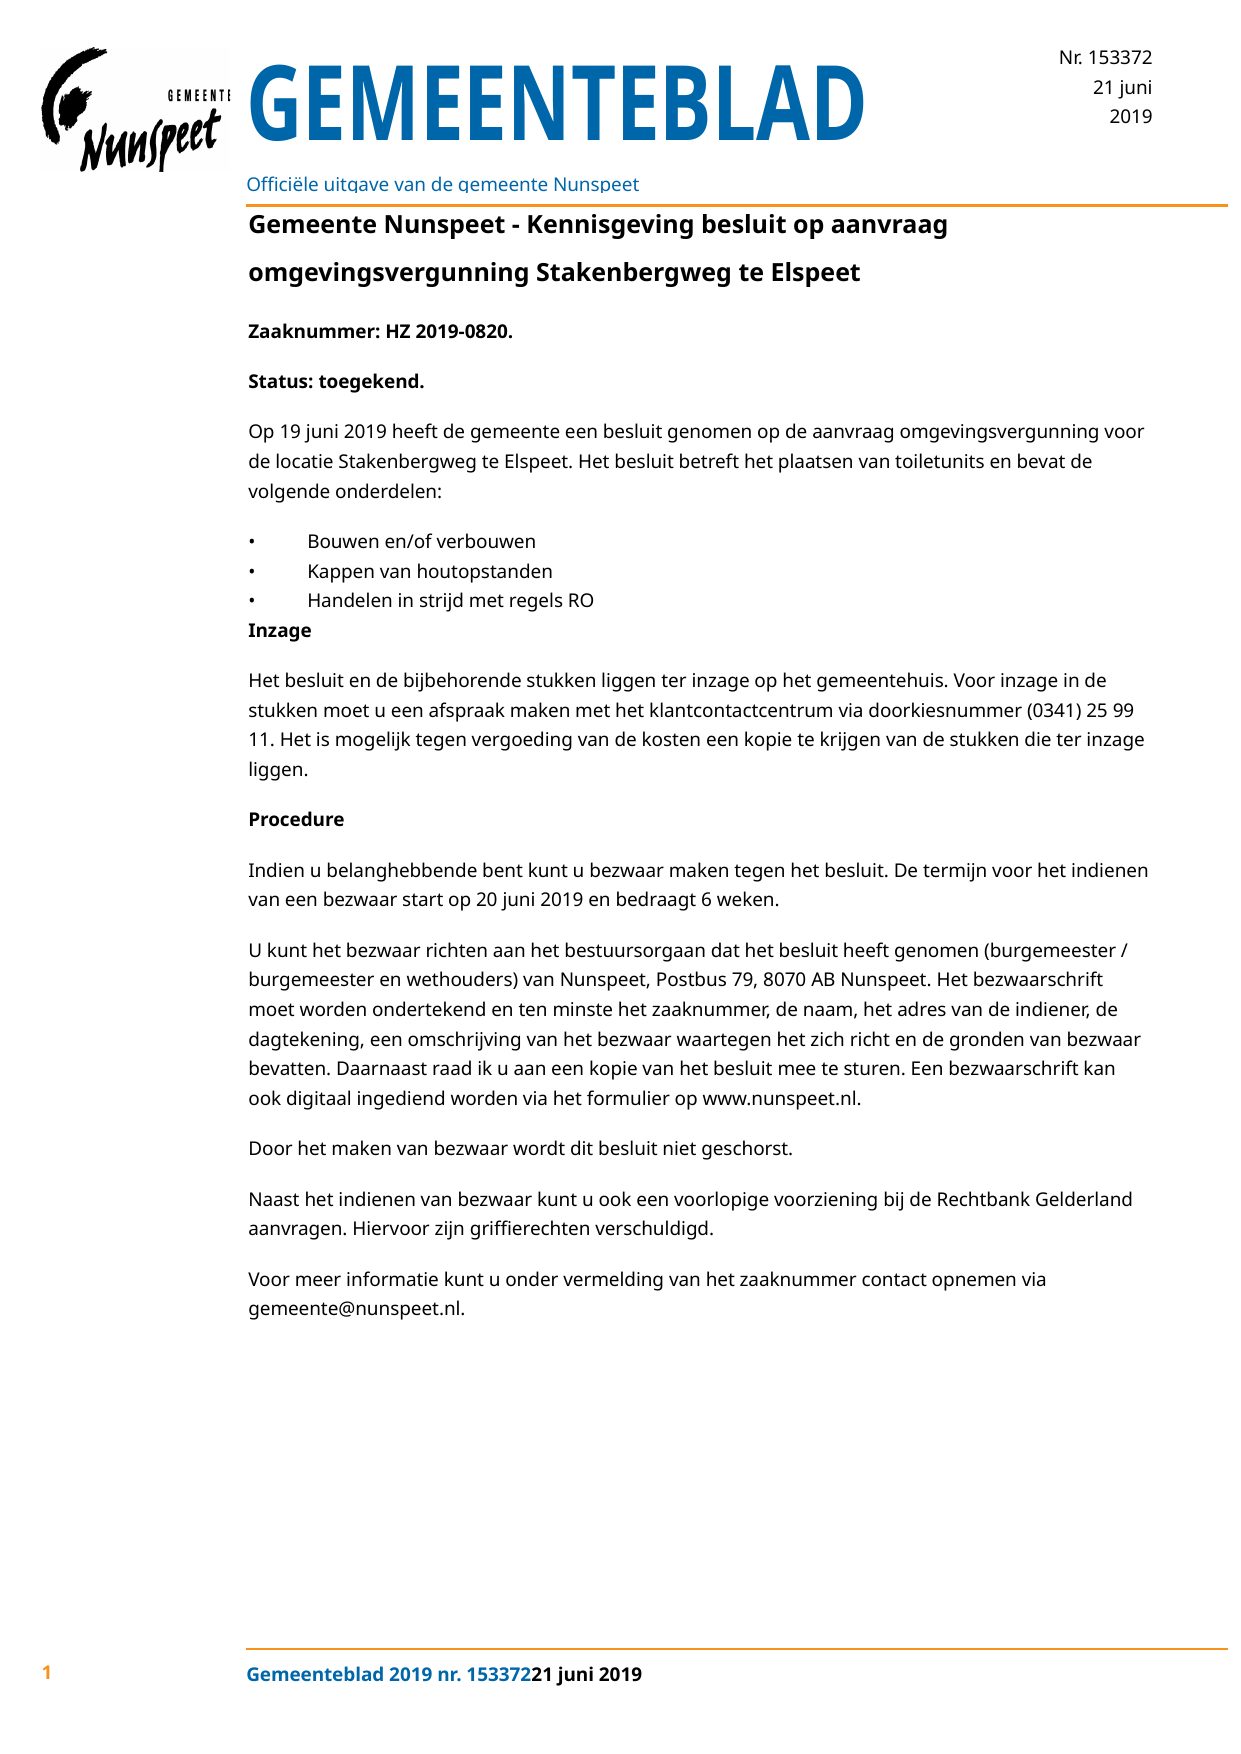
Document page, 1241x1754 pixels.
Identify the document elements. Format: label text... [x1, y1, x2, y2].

text Het besluit en de bijbehorende stukken liggen ter inzage op het gemeentehuis. Voor inzage in de stukken moet u een afspraak maken met het klantcontactcentrum via doorkiesnummer (0341) 25 99 11. Het is mogelijk tegen vergoeding van de kosten een kopie te krijgen van de stukken die ter inzage liggen. [248, 667, 1152, 782]
text Procedure [248, 807, 1152, 832]
picture [41, 47, 231, 172]
text Op 19 juni 2019 heeft de gemeente een besluit genomen op de aanvraag omgevingsvergunning voor de locatie Stakenbergweg te Elspeet. Het besluit betreft het plaatsen van toiletunits en bevat de volgende onderdelen: [248, 419, 1152, 504]
list Bouwen en/of verbouwen [248, 528, 1152, 554]
text Naast het indienen van bezwaar kunt u ook een voorlopige voorziening bij de Rechtbank Gelderland aanvragen. Hiervoor zijn griffierechten verschuldigd. [248, 1186, 1152, 1241]
list Handelen in strijd met regels RO [248, 587, 1152, 613]
text Indien u belanghebbende bent kunt u bezwaar maken tegen het besluit. De termijn voor het indienen van een bezwaar start op 20 juni 2019 en bedraagt 6 weken. [248, 857, 1152, 912]
text Status: toegekend. [248, 368, 1152, 394]
text Zaaknummer: HZ 2019-0820. [248, 318, 1152, 344]
text Voor meer informatie kunt u onder vermelding van het zaaknummer contact opnemen via gemeente@nunspeet.nl. [248, 1266, 1152, 1321]
text Gemeente Nunspeet - Kennisgeving besluit op aanvraag omgevingsvergunning Stakenbergweg te Elspeet [248, 207, 1152, 288]
list Kappen van houtopstanden [248, 558, 1152, 584]
text Door het maken van bezwaar wordt dit besluit niet geschorst. [248, 1135, 1152, 1161]
text Inzage [248, 617, 1152, 643]
text U kunt het bezwaar richten aan het bestuursorgaan dat het besluit heeft genomen (burgemeester / burgemeester en wethouders) van Nunspeet, Postbus 79, 8070 AB Nunspeet. Het bezwaarschrift moet worden ondertekend en ten minste het zaaknummer, de naam, het adres van de indiener, de dagtekening, een omschrijving van het bezwaar waartegen het zich richt en de gronden van bezwaar bevatten. Daarnaast raad ik u aan een kopie van het besluit mee te sturen. Een bezwaarschrift kan ook digitaal ingediend worden via het formulier op www.nunspeet.nl. [248, 937, 1152, 1111]
